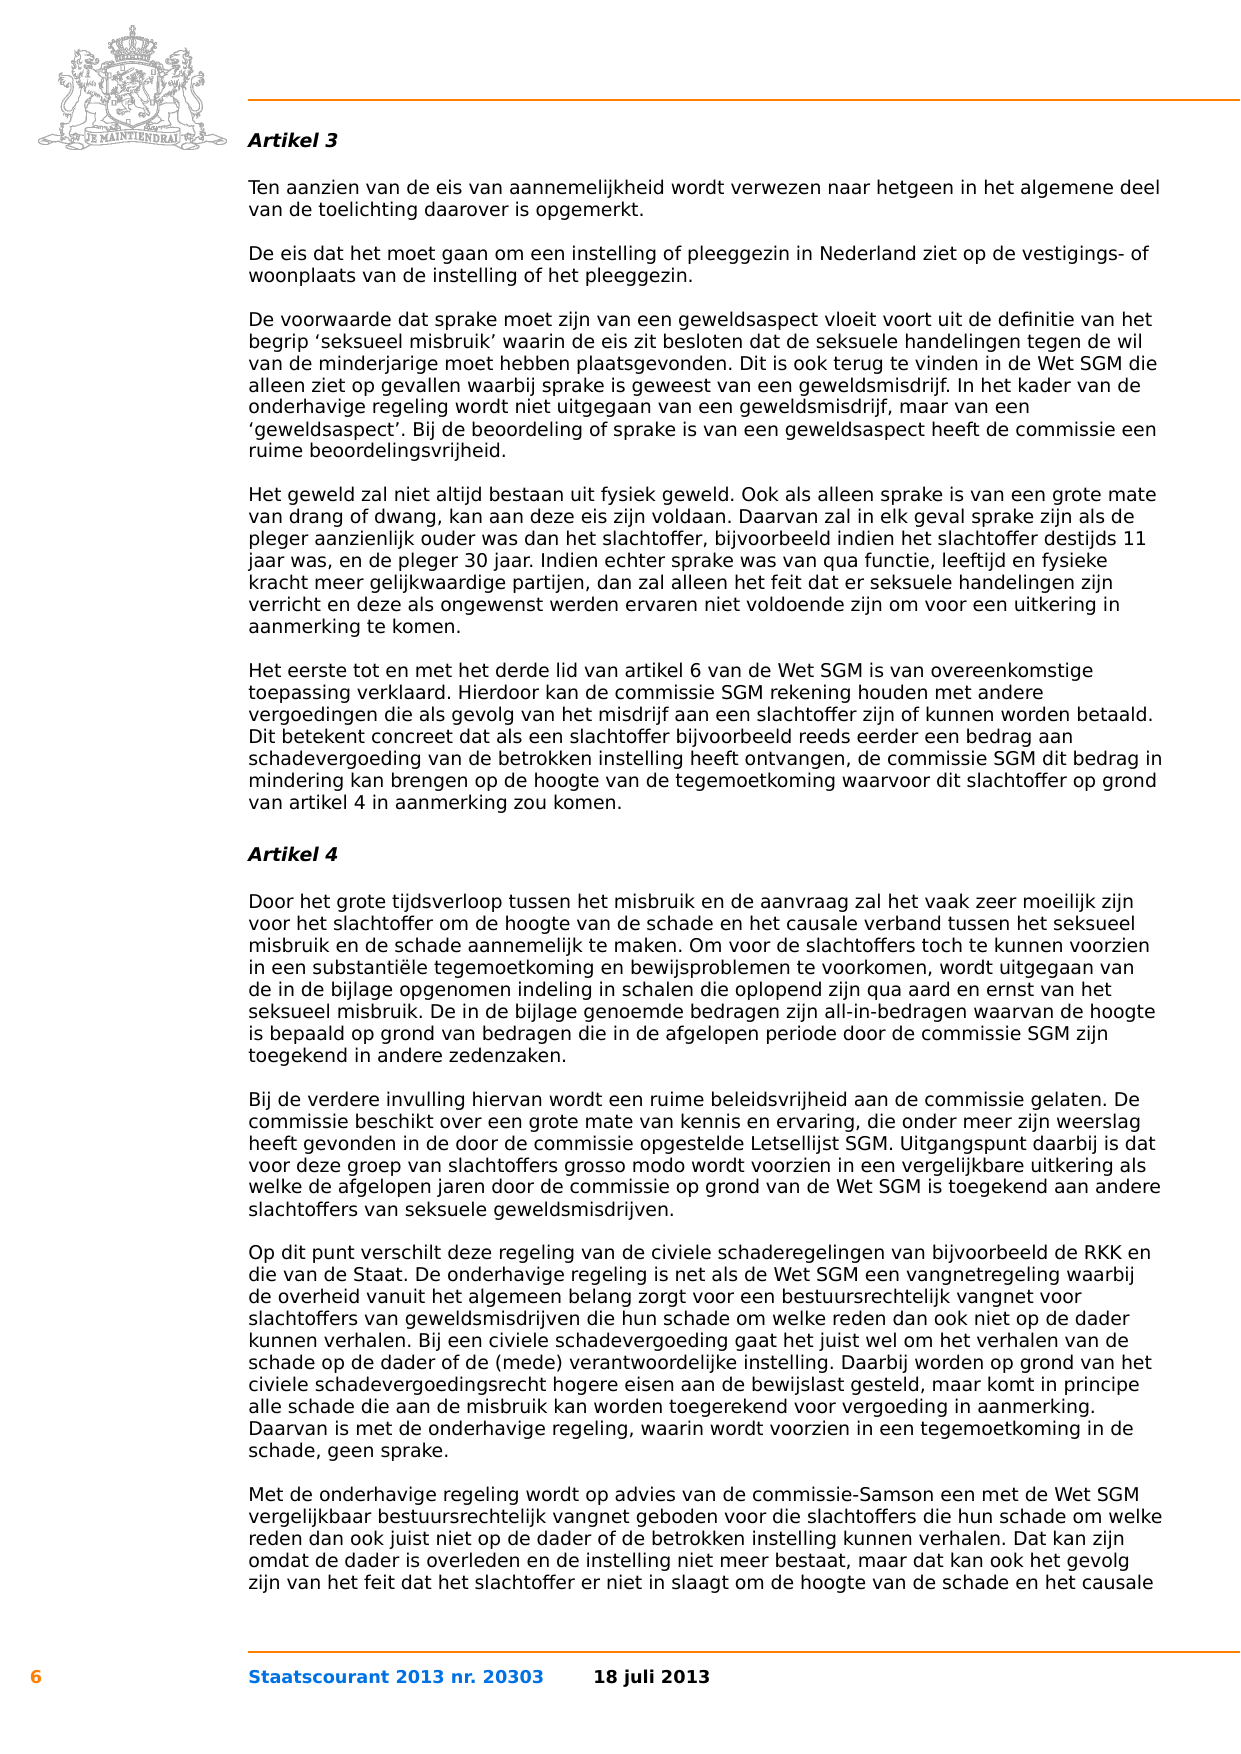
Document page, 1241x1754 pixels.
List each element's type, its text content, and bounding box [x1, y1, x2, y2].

subtitle Artikel 3 [248, 130, 1163, 152]
text Door het grote tijdsverloop tussen het misbruik en de aanvraag zal het vaak zeer moeilijk zijn voor het slachtoffer om de hoogte van de schade en het causale verband tussen het seksueel misbruik en de schade aannemelijk te maken. Om voor de slachtoffers toch te kunnen voorzien in een substantiële tegemoetkoming en bewijsproblemen te voorkomen, wordt uitgegaan van de in de bijlage opgenomen indeling in schalen die oplopend zijn qua aard en ernst van het seksueel misbruik. De in de bijlage genoemde bedragen zijn all-in-bedragen waarvan de hoogte is bepaald op grond van bedragen die in de afgelopen periode door de commissie SGM zijn toegekend in andere zedenzaken. [248, 891, 1163, 1067]
text Het eerste tot en met het derde lid van artikel 6 van de Wet SGM is van overeenkomstige toepassing verklaard. Hierdoor kan de commissie SGM rekening houden met andere vergoedingen die als gevolg van het misdrijf aan een slachtoffer zijn of kunnen worden betaald. Dit betekent concreet dat als een slachtoffer bijvoorbeeld reeds eerder een bedrag aan schadevergoeding van de betrokken instelling heeft ontvangen, de commissie SGM dit bedrag in mindering kan brengen op de hoogte van de tegemoetkoming waarvoor dit slachtoffer op grond van artikel 4 in aanmerking zou komen. [248, 660, 1163, 814]
subtitle Artikel 4 [248, 844, 1163, 866]
text Op dit punt verschilt deze regeling van de civiele schaderegelingen van bijvoorbeeld de RKK en die van de Staat. De onderhavige regeling is net als de Wet SGM een vangnetregeling waarbij de overheid vanuit het algemeen belang zorgt voor een bestuursrechtelijk vangnet voor slachtoffers van geweldsmisdrijven die hun schade om welke reden dan ook niet op de dader kunnen verhalen. Bij een civiele schadevergoeding gaat het juist wel om het verhalen van de schade op de dader of de (mede) verantwoordelijke instelling. Daarbij worden op grond van het civiele schadevergoedingsrecht hogere eisen aan de bewijslast gesteld, maar komt in principe alle schade die aan de misbruik kan worden toegerekend voor vergoeding in aanmerking. Daarvan is met de onderhavige regeling, waarin wordt voorzien in een tegemoetkoming in de schade, geen sprake. [248, 1242, 1163, 1462]
text De eis dat het moet gaan om een instelling of pleeggezin in Nederland ziet op de vestigings- of woonplaats van de instelling of het pleeggezin. [248, 243, 1163, 287]
picture [38, 25, 227, 150]
text Ten aanzien van de eis van aannemelijkheid wordt verwezen naar hetgeen in het algemene deel van de toelichting daarover is opgemerkt. [248, 177, 1163, 221]
text De voorwaarde dat sprake moet zijn van een geweldsaspect vloeit voort uit de definitie van het begrip ‘seksueel misbruik’ waarin de eis zit besloten dat de seksuele handelingen tegen de wil van de minderjarige moet hebben plaatsgevonden. Dit is ook terug te vinden in de Wet SGM die alleen ziet op gevallen waarbij sprake is geweest van een geweldsmisdrijf. In het kader van de onderhavige regeling wordt niet uitgegaan van een geweldsmisdrijf, maar van een ‘geweldsaspect’. Bij de beoordeling of sprake is van een geweldsaspect heeft de commissie een ruime beoordelingsvrijheid. [248, 308, 1163, 462]
text Bij de verdere invulling hiervan wordt een ruime beleidsvrijheid aan de commissie gelaten. De commissie beschikt over een grote mate van kennis en ervaring, die onder meer zijn weerslag heeft gevonden in de door de commissie opgestelde Letsellijst SGM. Uitgangspunt daarbij is dat voor deze groep van slachtoffers grosso modo wordt voorzien in een vergelijkbare uitkering als welke de afgelopen jaren door de commissie op grond van de Wet SGM is toegekend aan andere slachtoffers van seksuele geweldsmisdrijven. [248, 1088, 1163, 1220]
text Het geweld zal niet altijd bestaan uit fysiek geweld. Ook als alleen sprake is van een grote mate van drang of dwang, kan aan deze eis zijn voldaan. Daarvan zal in elk geval sprake zijn als de pleger aanzienlijk ouder was dan het slachtoffer, bijvoorbeeld indien het slachtoffer destijds 11 jaar was, en de pleger 30 jaar. Indien echter sprake was van qua functie, leeftijd en fysieke kracht meer gelijkwaardige partijen, dan zal alleen het feit dat er seksuele handelingen zijn verricht en deze als ongewenst werden ervaren niet voldoende zijn om voor een uitkering in aanmerking te komen. [248, 484, 1163, 638]
text Met de onderhavige regeling wordt op advies van de commissie-Samson een met de Wet SGM vergelijkbaar bestuursrechtelijk vangnet geboden voor die slachtoffers die hun schade om welke reden dan ook juist niet op de dader of de betrokken instelling kunnen verhalen. Dat kan zijn omdat de dader is overleden en de instelling niet meer bestaat, maar dat kan ook het gevolg zijn van het feit dat het slachtoffer er niet in slaagt om de hoogte van de schade en het causale [248, 1484, 1163, 1594]
